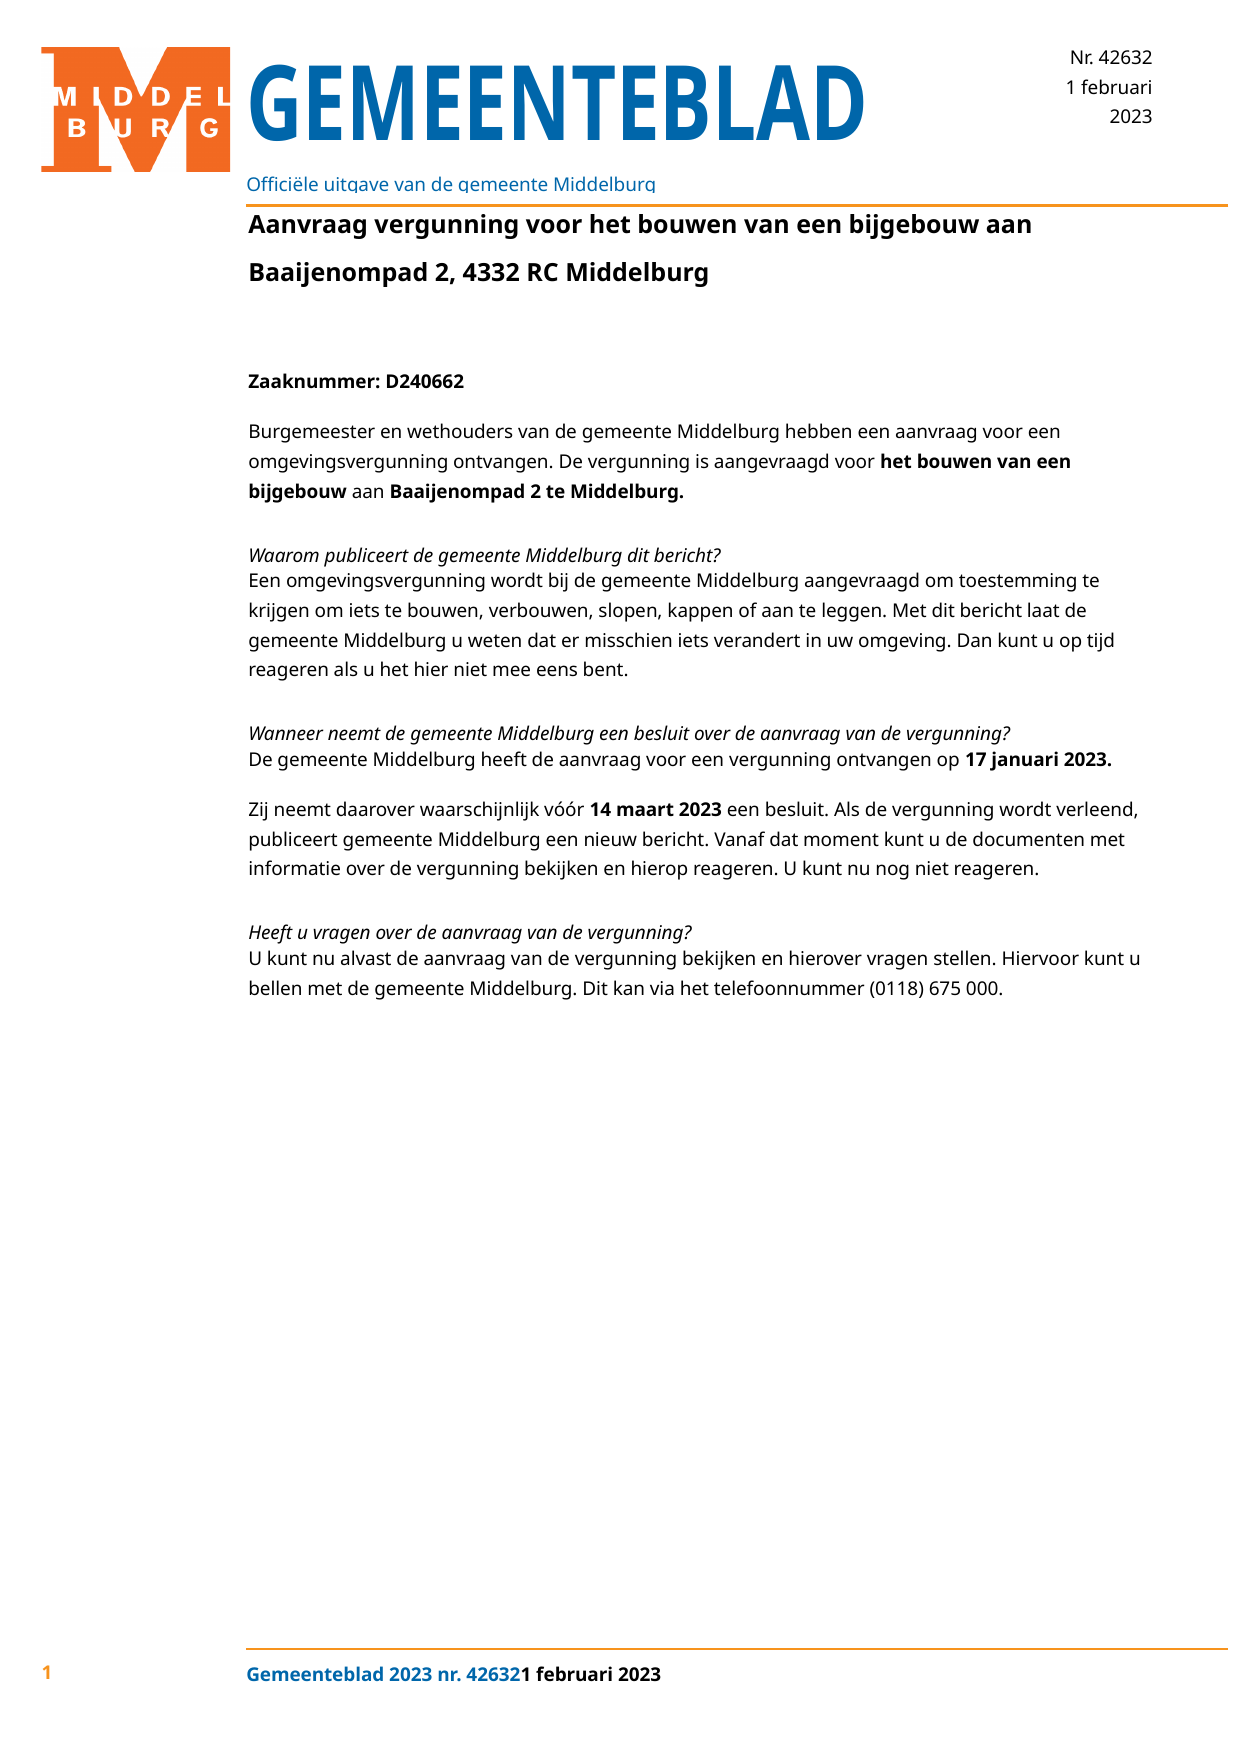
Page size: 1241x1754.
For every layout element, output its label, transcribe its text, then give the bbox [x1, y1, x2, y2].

text Zaaknummer: D240662 [248, 368, 1152, 394]
picture [41, 47, 231, 172]
text Waarom publiceert de gemeente Middelburg dit bericht? [248, 542, 1152, 568]
text De gemeente Middelburg heeft de aanvraag voor een vergunning ontvangen op 17 januari 2023. [248, 746, 1152, 772]
text Zij neemt daarover waarschijnlijk vóór 14 maart 2023 een besluit. Als de vergunning wordt verleend, publiceert gemeente Middelburg een nieuw bericht. Vanaf dat moment kunt u de documenten met informatie over de vergunning bekijken en hierop reageren. U kunt nu nog niet reageren. [248, 796, 1152, 881]
text Aanvraag vergunning voor het bouwen van een bijgebouw aan Baaijenompad 2, 4332 RC Middelburg [248, 207, 1152, 288]
text Burgemeester en wethouders van de gemeente Middelburg hebben een aanvraag voor een omgevingsvergunning ontvangen. De vergunning is aangevraagd voor het bouwen van een bijgebouw aan Baaijenompad 2 te Middelburg. [248, 419, 1152, 504]
text Een omgevingsvergunning wordt bij de gemeente Middelburg aangevraagd om toestemming te krijgen om iets te bouwen, verbouwen, slopen, kappen of aan te leggen. Met dit bericht laat de gemeente Middelburg u weten dat er misschien iets verandert in uw omgeving. Dan kunt u op tijd reageren als u het hier niet mee eens bent. [248, 568, 1152, 682]
text U kunt nu alvast de aanvraag van de vergunning bekijken en hierover vragen stellen. Hiervoor kunt u bellen met de gemeente Middelburg. Dit kan via het telefoonnummer (0118) 675 000. [248, 945, 1152, 1001]
text Heeft u vragen over de aanvraag van de vergunning? [248, 919, 1152, 945]
text Wanneer neemt de gemeente Middelburg een besluit over de aanvraag van de vergunning? [248, 720, 1152, 746]
